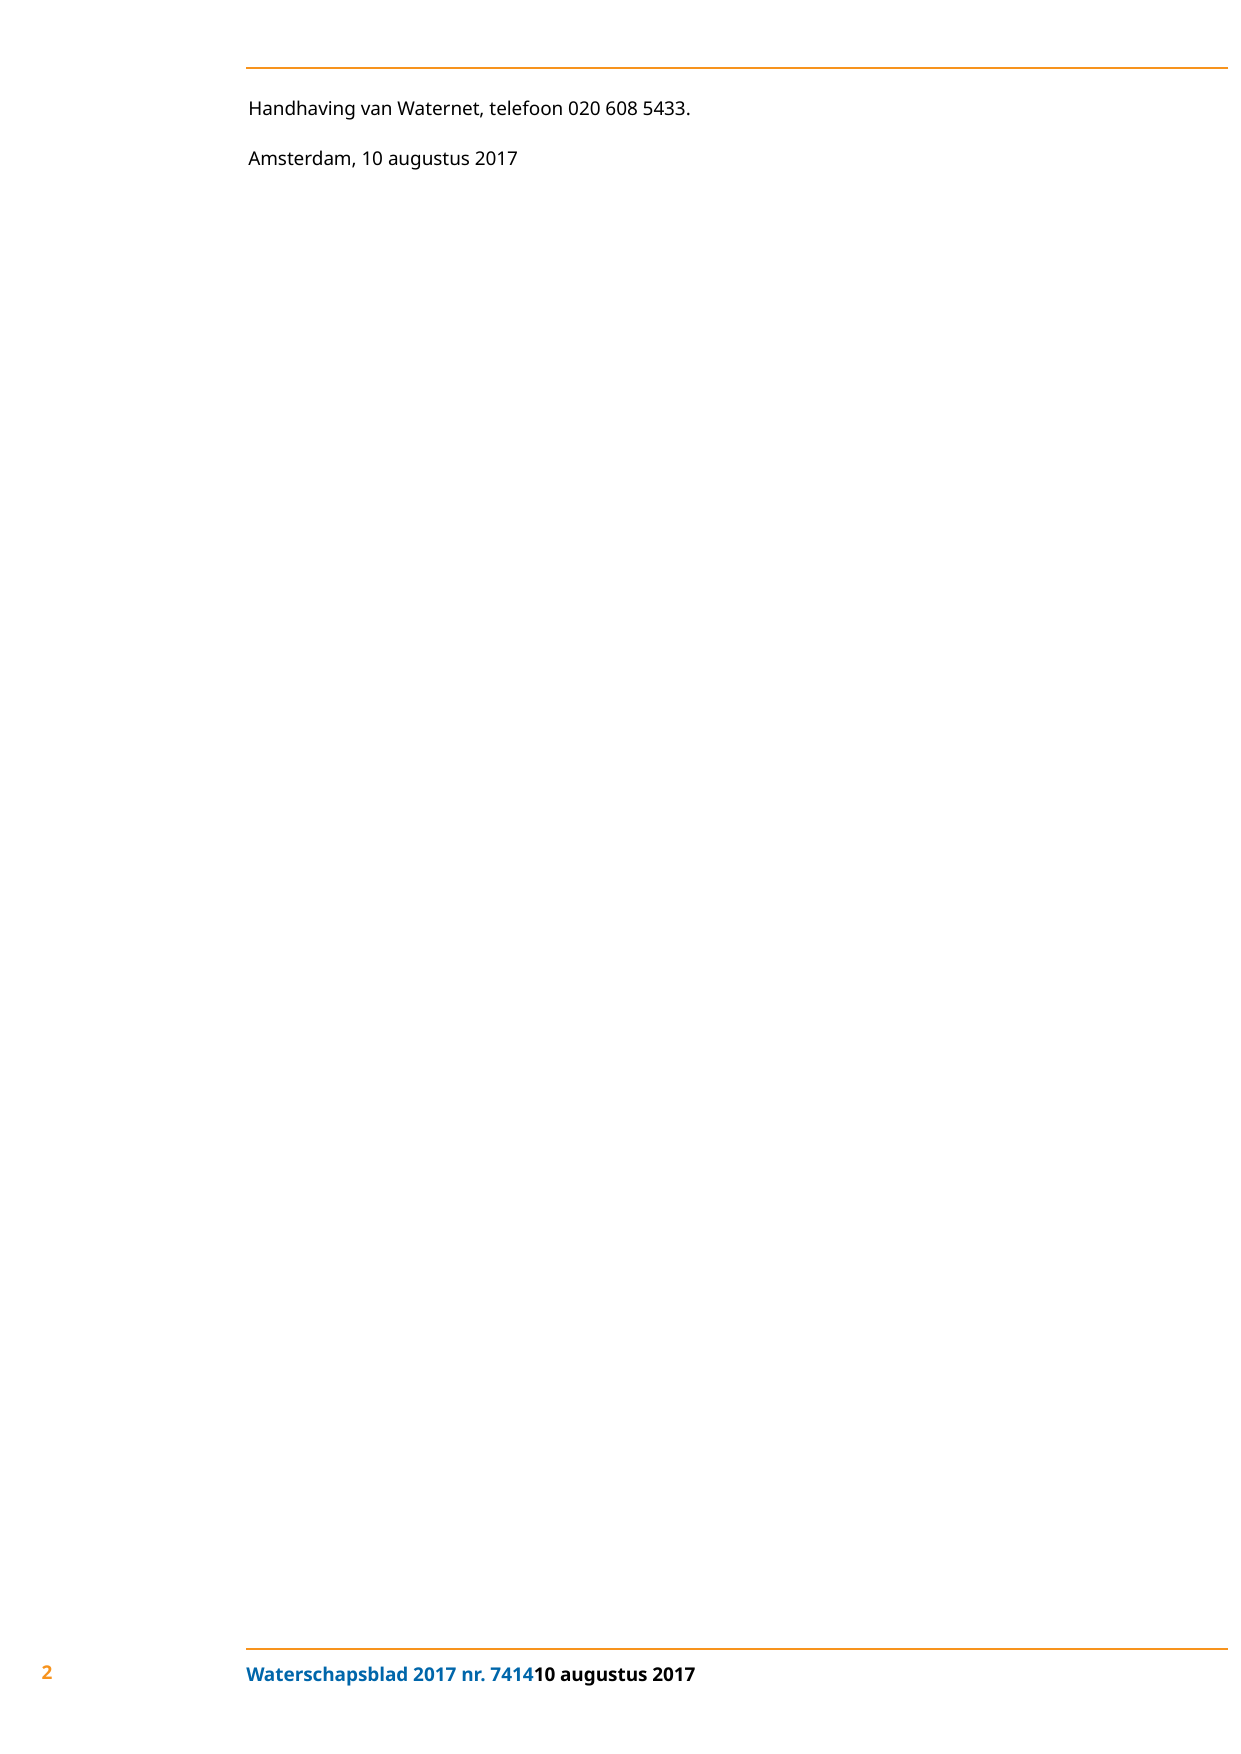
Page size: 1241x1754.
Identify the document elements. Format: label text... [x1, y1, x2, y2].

text Handhaving van Waternet, telefoon 020 608 5433. [248, 95, 1152, 121]
text Amsterdam, 10 augustus 2017 [248, 145, 1152, 171]
picture [41, 47, 231, 172]
